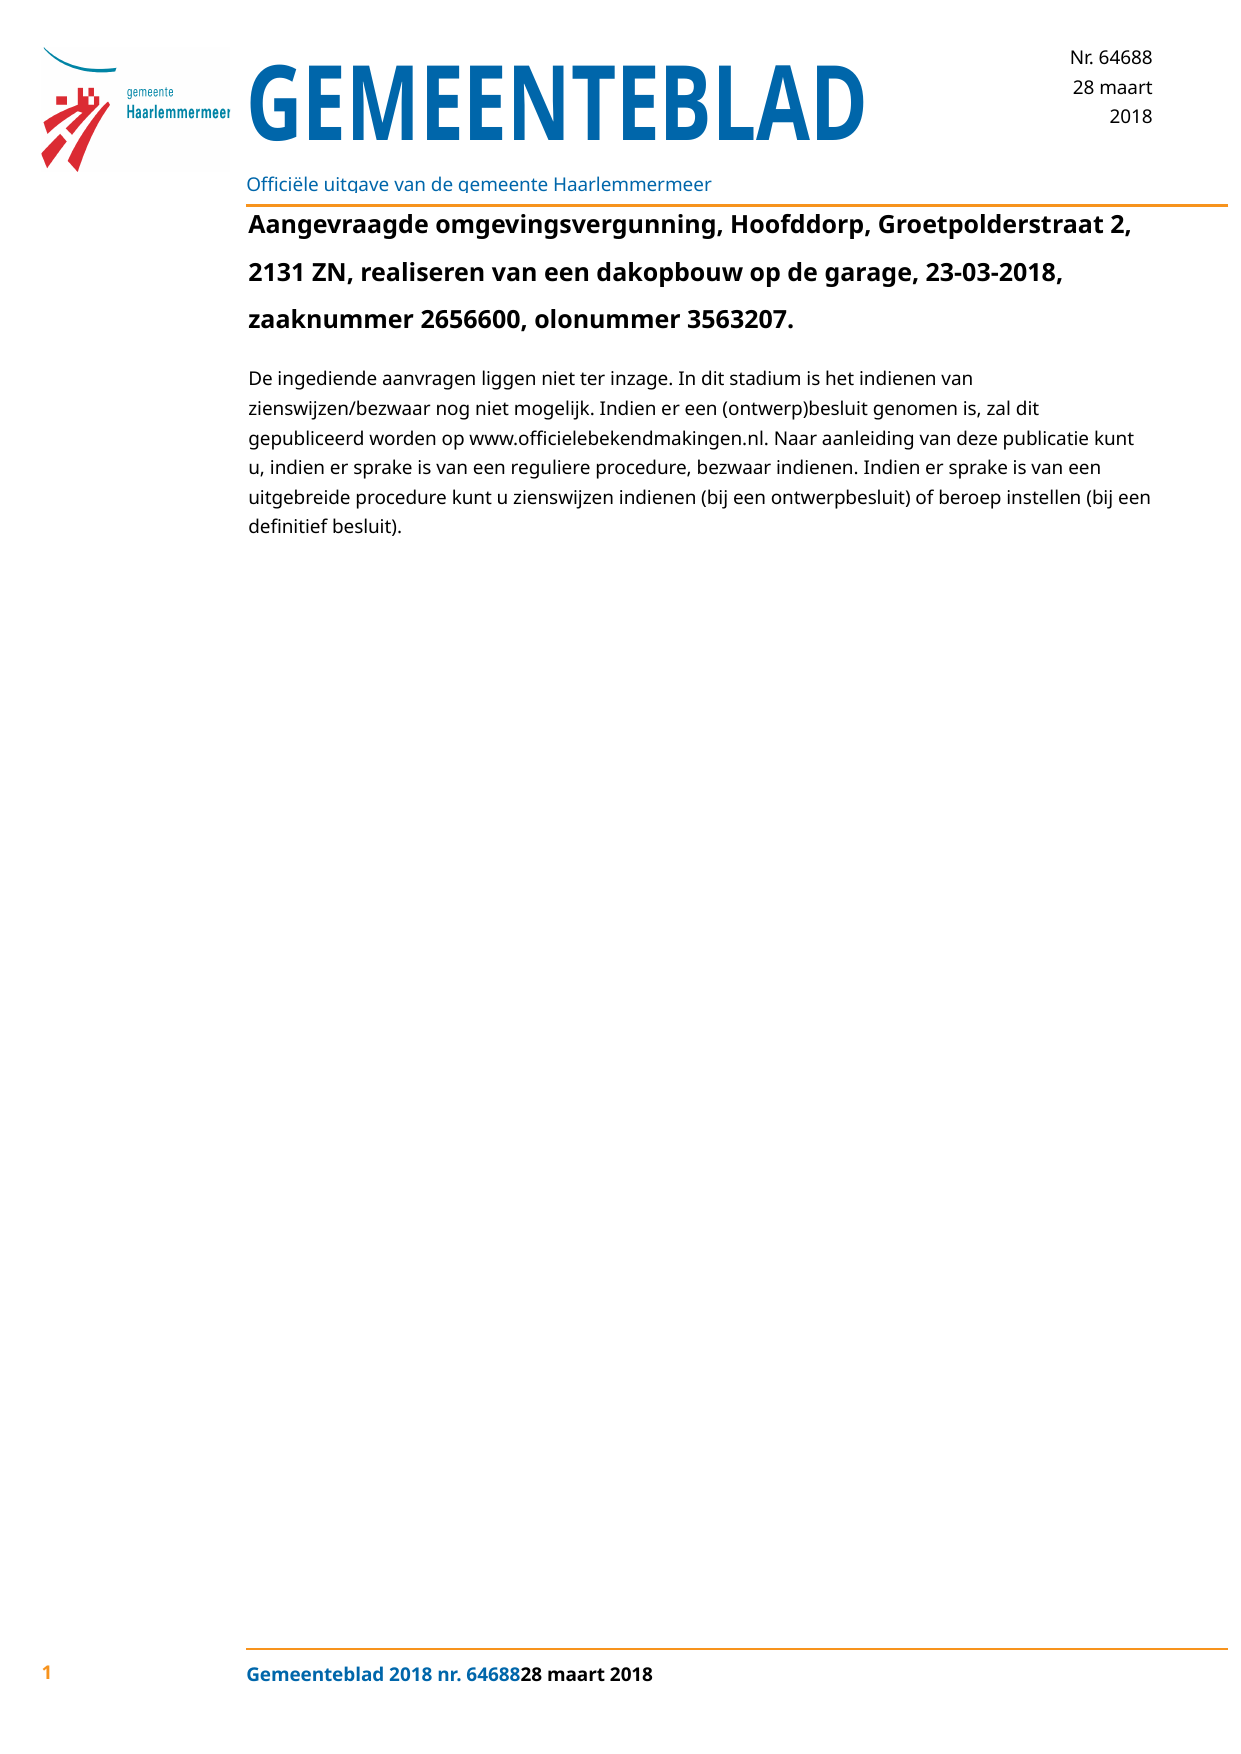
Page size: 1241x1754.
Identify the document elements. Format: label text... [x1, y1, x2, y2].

text De ingediende aanvragen liggen niet ter inzage. In dit stadium is het indienen van zienswijzen/bezwaar nog niet mogelijk. Indien er een (ontwerp)besluit genomen is, zal dit gepubliceerd worden op www.officielebekendmakingen.nl. Naar aanleiding van deze publicatie kunt u, indien er sprake is van een reguliere procedure, bezwaar indienen. Indien er sprake is van een uitgebreide procedure kunt u zienswijzen indienen (bij een ontwerpbesluit) of beroep instellen (bij een definitief besluit). [248, 366, 1152, 539]
text Aangevraagde omgevingsvergunning, Hoofddorp, Groetpolderstraat 2, 2131 ZN, realiseren van een dakopbouw op de garage, 23-03-2018, zaaknummer 2656600, olonummer 3563207. [248, 207, 1152, 336]
picture [41, 47, 231, 172]
